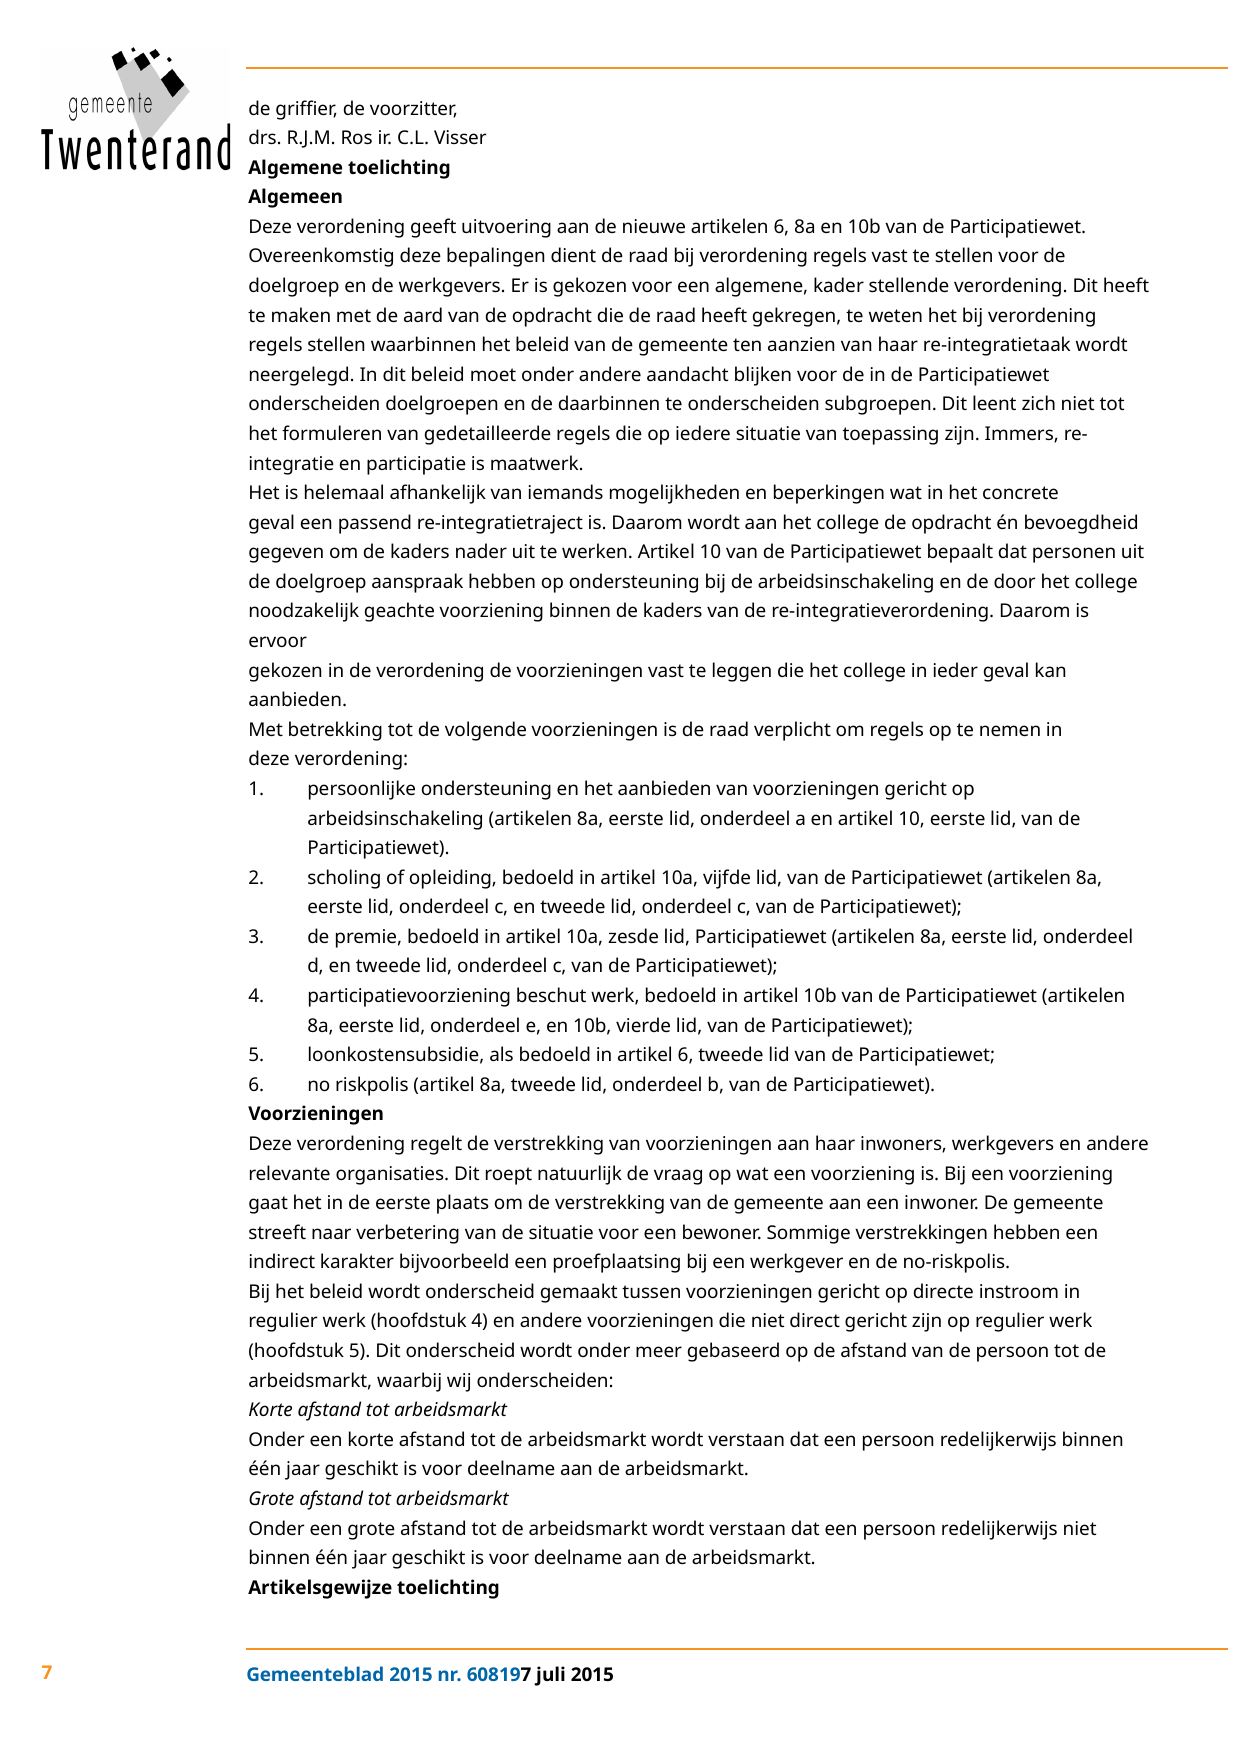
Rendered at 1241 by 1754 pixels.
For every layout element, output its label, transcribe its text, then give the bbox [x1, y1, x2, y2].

text geval een passend re-integratietraject is. Daarom wordt aan het college de opdracht én bevoegdheid [248, 509, 1152, 535]
text de doelgroep aanspraak hebben op ondersteuning bij de arbeidsinschakeling en de door het college [248, 568, 1152, 594]
text gekozen in de verordening de voorzieningen vast te leggen die het college in ieder geval kan aanbieden. [248, 657, 1152, 712]
text Artikelsgewijze toelichting [248, 1574, 1152, 1600]
text Onder een korte afstand tot de arbeidsmarkt wordt verstaan dat een persoon redelijkerwijs binnen één jaar geschikt is voor deelname aan de arbeidsmarkt. [248, 1426, 1152, 1481]
text Korte afstand tot arbeidsmarkt [248, 1396, 1152, 1422]
text Algemene toelichting [248, 154, 1152, 180]
list loonkostensubsidie, als bedoeld in artikel 6, tweede lid van de Participatiewet; [248, 1041, 1152, 1067]
text streeft naar verbetering van de situatie voor een bewoner. Sommige verstrekkingen hebben een indirect karakter bijvoorbeeld een proefplaatsing bij een werkgever en de no-riskpolis. [248, 1219, 1152, 1274]
text Algemeen [248, 183, 1152, 209]
text drs. R.J.M. Ros ir. C.L. Visser [248, 124, 1152, 150]
text Deze verordening geeft uitvoering aan de nieuwe artikelen 6, 8a en 10b van de Participatiewet. Overeenkomstig deze bepalingen dient de raad bij verordening regels vast te stellen voor de doelgroep en de werkgevers. Er is gekozen voor een algemene, kader stellende verordening. Dit heeft te maken met de aard van de opdracht die de raad heeft gekregen, te weten het bij verordening regels stellen waarbinnen het beleid van de gemeente ten aanzien van haar re-integratietaak wordt neergelegd. In dit beleid moet onder andere aandacht blijken voor de in de Participatiewet onderscheiden doelgroepen en de daarbinnen te onderscheiden subgroepen. Dit leent zich niet tot het formuleren van gedetailleerde regels die op iedere situatie van toepassing zijn. Immers, re-integratie en participatie is maatwerk. [248, 213, 1152, 476]
text Grote afstand tot arbeidsmarkt [248, 1485, 1152, 1511]
text gaat het in de eerste plaats om de verstrekking van de gemeente aan een inwoner. De gemeente [248, 1189, 1152, 1215]
text Met betrekking tot de volgende voorzieningen is de raad verplicht om regels op te nemen in [248, 716, 1152, 742]
text de griffier, de voorzitter, [248, 95, 1152, 121]
text relevante organisaties. Dit roept natuurlijk de vraag op wat een voorziening is. Bij een voorziening [248, 1160, 1152, 1186]
text Voorzieningen [248, 1101, 1152, 1126]
text noodzakelijk geachte voorziening binnen de kaders van de re-integratieverordening. Daarom is ervoor [248, 598, 1152, 653]
list participatievoorziening beschut werk, bedoeld in artikel 10b van de Participatiewet (artikelen 8a, eerste lid, onderdeel e, en 10b, vierde lid, van de Participatiewet); [248, 982, 1152, 1038]
text deze verordening: [248, 746, 1152, 771]
list persoonlijke ondersteuning en het aanbieden van voorzieningen gericht op arbeidsinschakeling (artikelen 8a, eerste lid, onderdeel a en artikel 10, eerste lid, van de Participatiewet). [248, 775, 1152, 860]
list no riskpolis (artikel 8a, tweede lid, onderdeel b, van de Participatiewet). [248, 1071, 1152, 1097]
text Deze verordening regelt de verstrekking van voorzieningen aan haar inwoners, werkgevers en andere [248, 1130, 1152, 1156]
text gegeven om de kaders nader uit te werken. Artikel 10 van de Participatiewet bepaalt dat personen uit [248, 538, 1152, 564]
list scholing of opleiding, bedoeld in artikel 10a, vijfde lid, van de Participatiewet (artikelen 8a, eerste lid, onderdeel c, en tweede lid, onderdeel c, van de Participatiewet); [248, 864, 1152, 919]
list de premie, bedoeld in artikel 10a, zesde lid, Participatiewet (artikelen 8a, eerste lid, onderdeel d, en tweede lid, onderdeel c, van de Participatiewet); [248, 923, 1152, 978]
text Onder een grote afstand tot de arbeidsmarkt wordt verstaan dat een persoon redelijkerwijs niet binnen één jaar geschikt is voor deelname aan de arbeidsmarkt. [248, 1515, 1152, 1570]
picture [41, 47, 231, 172]
text Bij het beleid wordt onderscheid gemaakt tussen voorzieningen gericht op directe instroom in regulier werk (hoofdstuk 4) en andere voorzieningen die niet direct gericht zijn op regulier werk (hoofdstuk 5). Dit onderscheid wordt onder meer gebaseerd op de afstand van de persoon tot de arbeidsmarkt, waarbij wij onderscheiden: [248, 1278, 1152, 1393]
text Het is helemaal afhankelijk van iemands mogelijkheden en beperkingen wat in het concrete [248, 479, 1152, 505]
